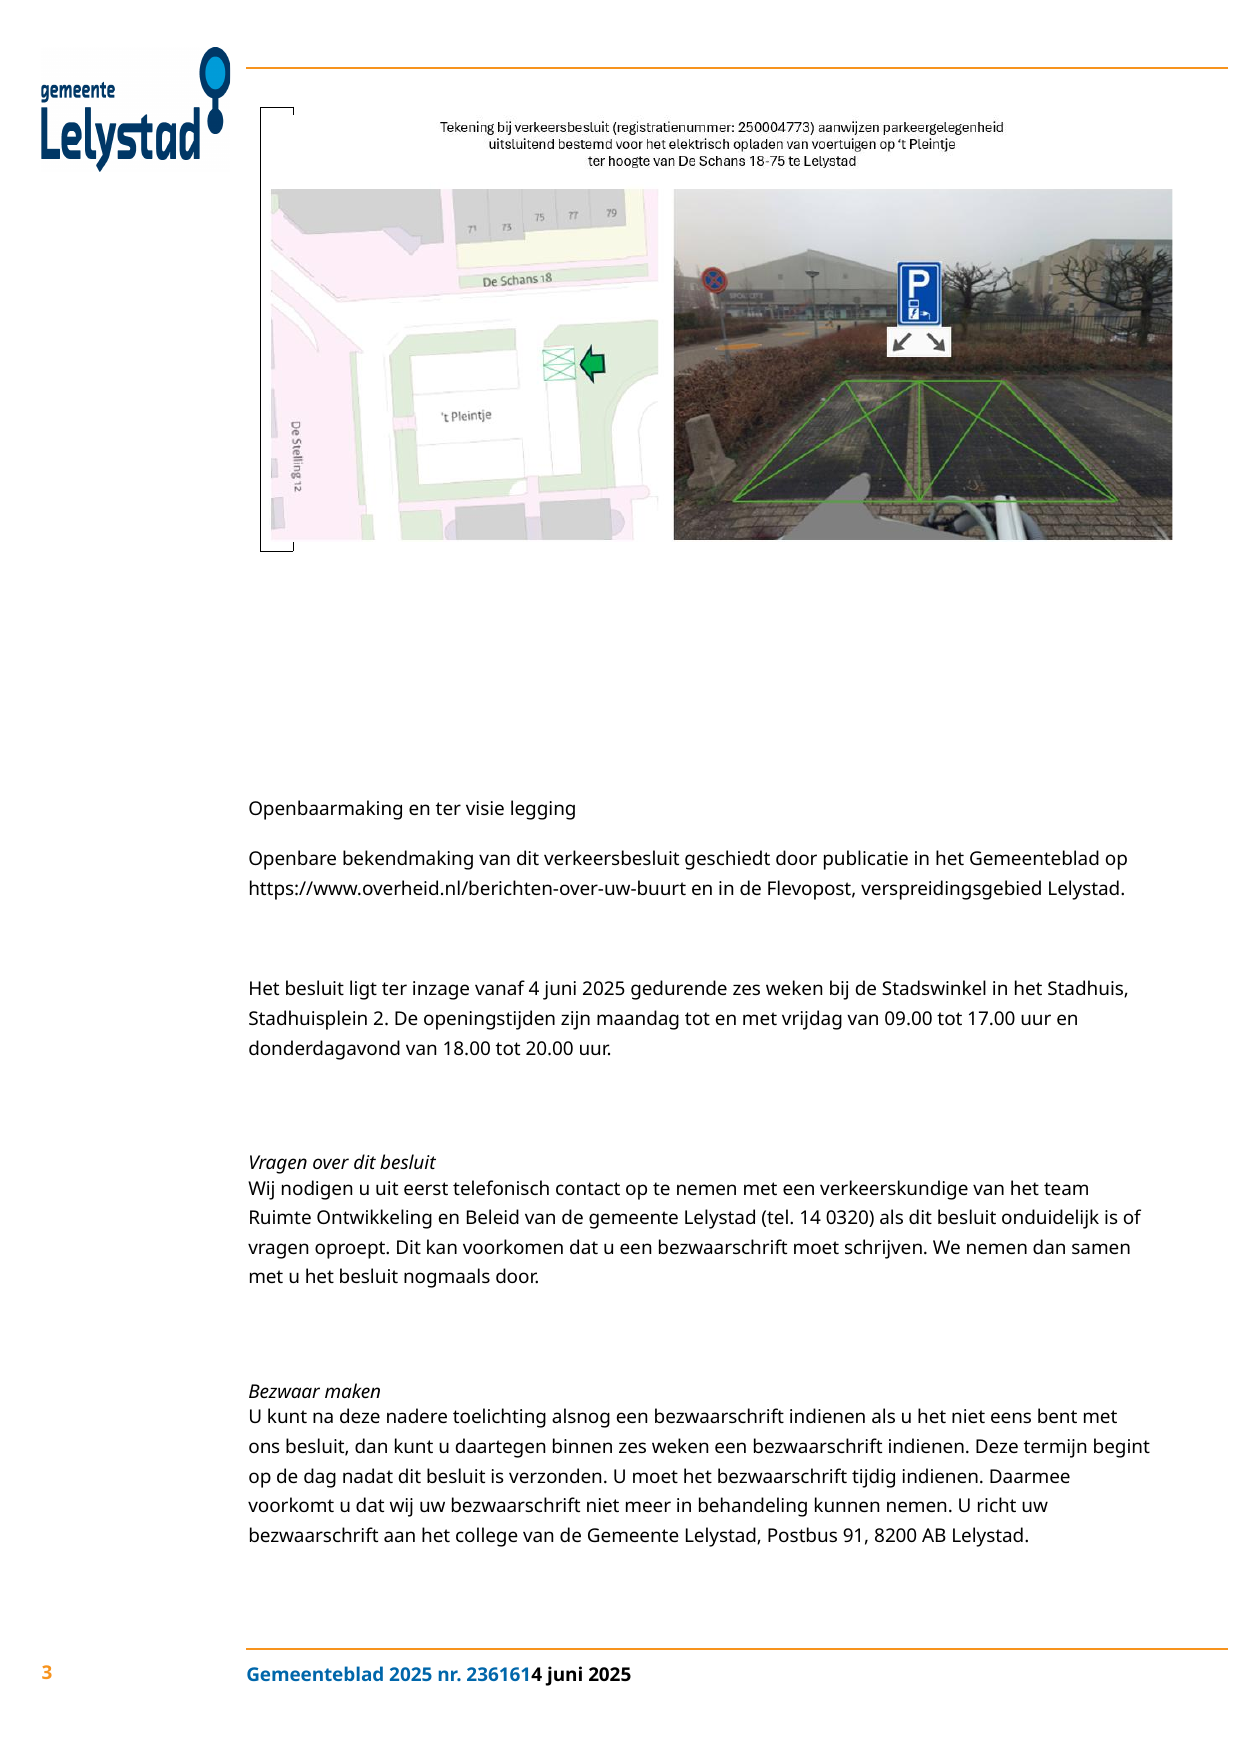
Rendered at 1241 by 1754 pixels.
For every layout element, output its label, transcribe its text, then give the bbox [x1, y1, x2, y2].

text Openbaarmaking en ter visie legging [248, 795, 1152, 820]
text U kunt na deze nadere toelichting alsnog een bezwaarschrift indienen als u het niet eens bent met ons besluit, dan kunt u daartegen binnen zes weken een bezwaarschrift indienen. Deze termijn begint op de dag nadat dit besluit is verzonden. U moet het bezwaarschrift tijdig indienen. Daarmee voorkomt u dat wij uw bezwaarschrift niet meer in behandeling kunnen nemen. U richt uw bezwaarschrift aan het college van de Gemeente Lelystad, Postbus 91, 8200 AB Lelystad. [248, 1404, 1152, 1548]
text Het besluit ligt ter inzage vanaf 4 juni 2025 gedurende zes weken bij de Stadswinkel in het Stadhuis, Stadhuisplein 2. De openingstijden zijn maandag tot en met vrijdag van 09.00 tot 17.00 uur en donderdagavond van 18.00 tot 20.00 uur. [248, 976, 1152, 1060]
text Vragen over dit besluit [248, 1149, 1152, 1175]
text Wij nodigen u uit eerst telefonisch contact op te nemen met een verkeerskundige van het team Ruimte Ontwikkeling en Beleid van de gemeente Lelystad (tel. 14 0320) als dit besluit onduidelijk is of vragen oproept. Dit kan voorkomen dat u een bezwaarschrift moet schrijven. We nemen dan samen met u het besluit nogmaals door. [248, 1175, 1152, 1289]
picture [268, 115, 1173, 542]
picture [41, 47, 231, 172]
text Openbare bekendmaking van dit verkeersbesluit geschiedt door publicatie in het Gemeenteblad op https://www.overheid.nl/berichten-over-uw-buurt en in de Flevopost, verspreidingsgebied Lelystad. [248, 845, 1152, 900]
text Bezwaar maken [248, 1378, 1152, 1404]
